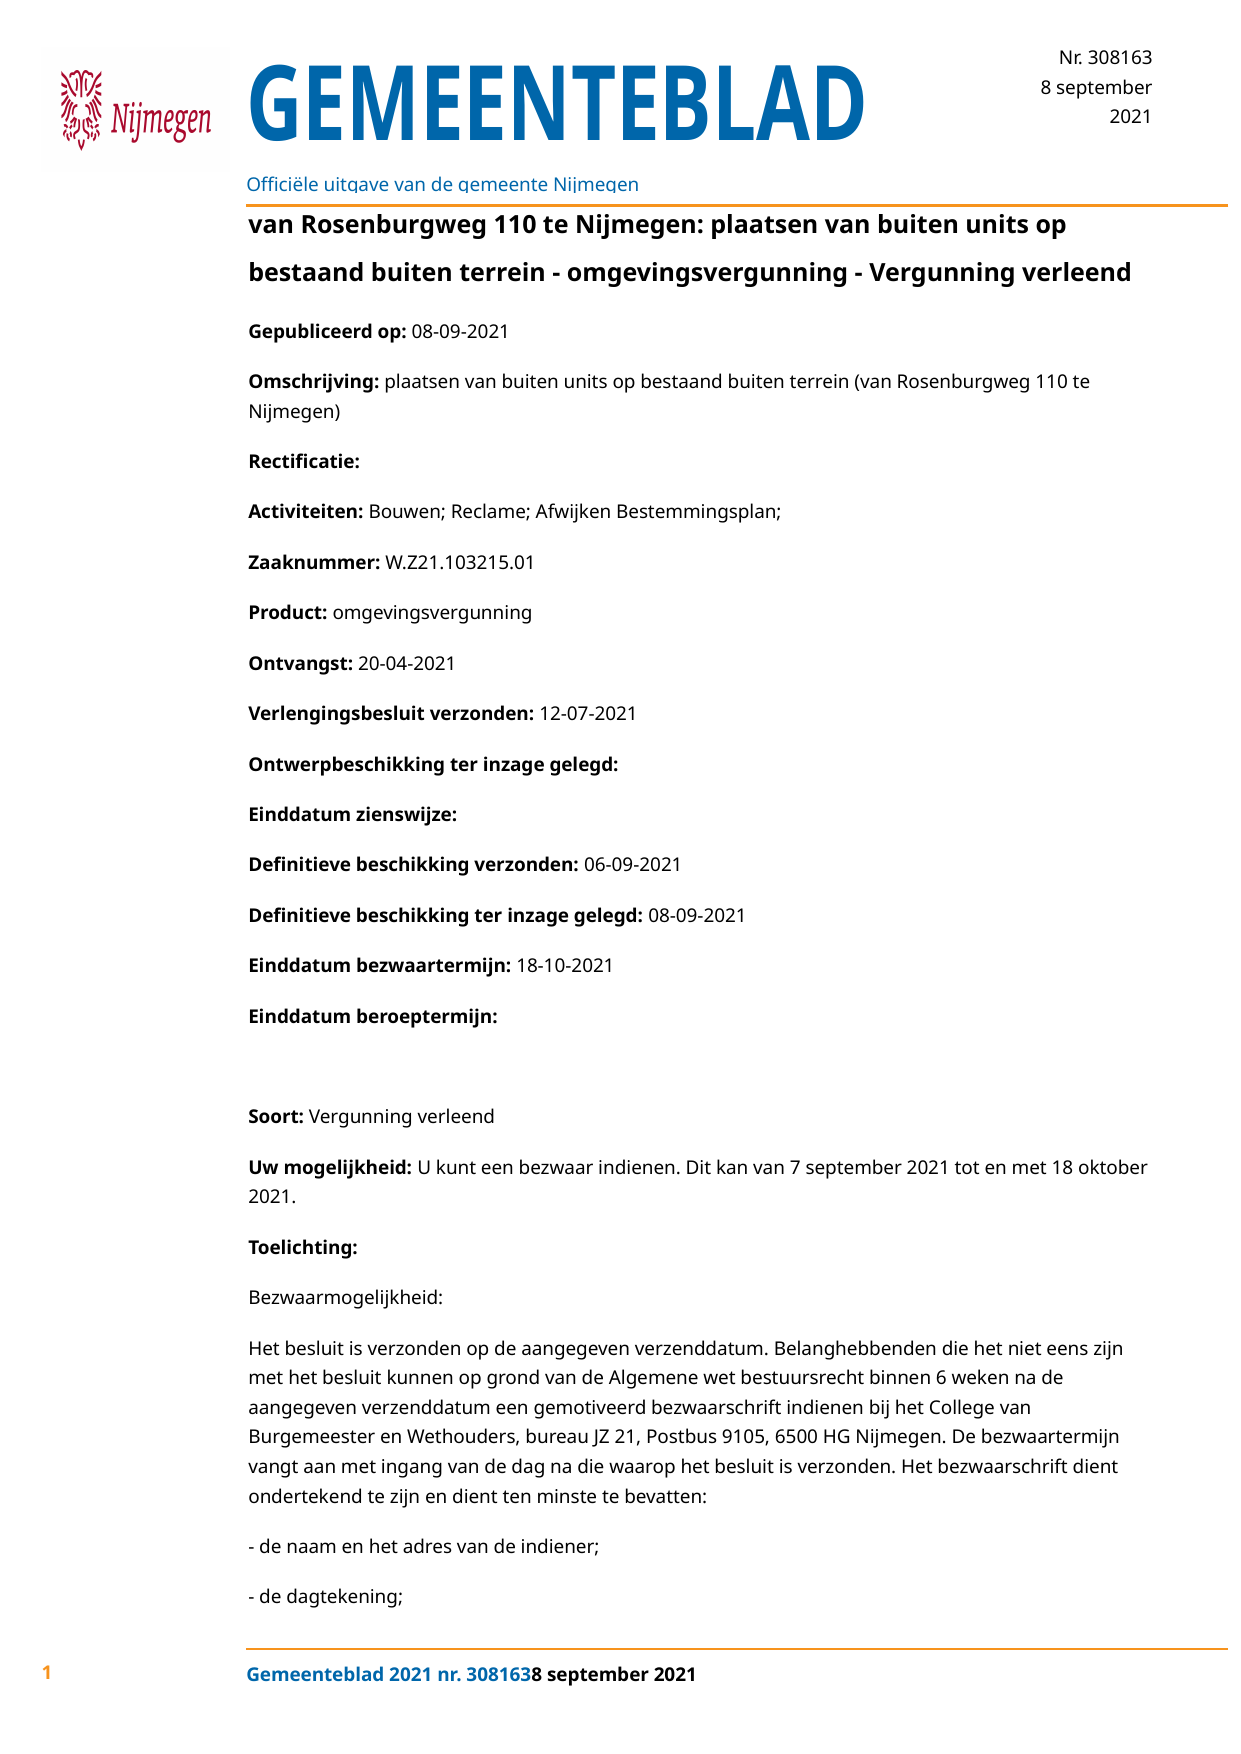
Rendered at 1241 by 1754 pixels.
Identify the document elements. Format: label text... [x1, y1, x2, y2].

text Toelichting: [248, 1234, 1152, 1260]
text Bezwaarmogelijkheid: [248, 1284, 1152, 1310]
text Zaaknummer: W.Z21.103215.01 [248, 549, 1152, 575]
text Omschrijving: plaatsen van buiten units op bestaand buiten terrein (van Rosenburgweg 110 te Nijmegen) [248, 368, 1152, 424]
text - de dagtekening; [248, 1584, 1152, 1609]
text Activiteiten: Bouwen; Reclame; Afwijken Bestemmingsplan; [248, 499, 1152, 524]
text Verlengingsbesluit verzonden: 12-07-2021 [248, 700, 1152, 726]
text Soort: Vergunning verleend [248, 1104, 1152, 1129]
text Einddatum beroeptermijn: [248, 1003, 1152, 1029]
text Gepubliceerd op: 08-09-2021 [248, 318, 1152, 344]
text Rectificatie: [248, 448, 1152, 474]
text Product: omgevingsvergunning [248, 599, 1152, 625]
text Ontvangst: 20-04-2021 [248, 650, 1152, 676]
text Uw mogelijkheid: U kunt een bezwaar indienen. Dit kan van 7 september 2021 tot en met 18 oktober 2021. [248, 1154, 1152, 1209]
text Definitieve beschikking ter inzage gelegd: 08-09-2021 [248, 902, 1152, 928]
text Definitieve beschikking verzonden: 06-09-2021 [248, 852, 1152, 877]
text Einddatum bezwaartermijn: 18-10-2021 [248, 952, 1152, 978]
picture [41, 47, 231, 172]
text Het besluit is verzonden op de aangegeven verzenddatum. Belanghebbenden die het niet eens zijn met het besluit kunnen op grond van de Algemene wet bestuursrecht binnen 6 weken na de aangegeven verzenddatum een gemotiveerd bezwaarschrift indienen bij het College van Burgemeester en Wethouders, bureau JZ 21, Postbus 9105, 6500 HG Nijmegen. De bezwaartermijn vangt aan met ingang van de dag na die waarop het besluit is verzonden. Het bezwaarschrift dient ondertekend te zijn en dient ten minste te bevatten: [248, 1335, 1152, 1509]
text - de naam en het adres van de indiener; [248, 1533, 1152, 1559]
text van Rosenburgweg 110 te Nijmegen: plaatsen van buiten units op bestaand buiten terrein - omgevingsvergunning - Vergunning verleend [248, 207, 1152, 288]
text Einddatum zienswijze: [248, 801, 1152, 827]
text Ontwerpbeschikking ter inzage gelegd: [248, 751, 1152, 777]
